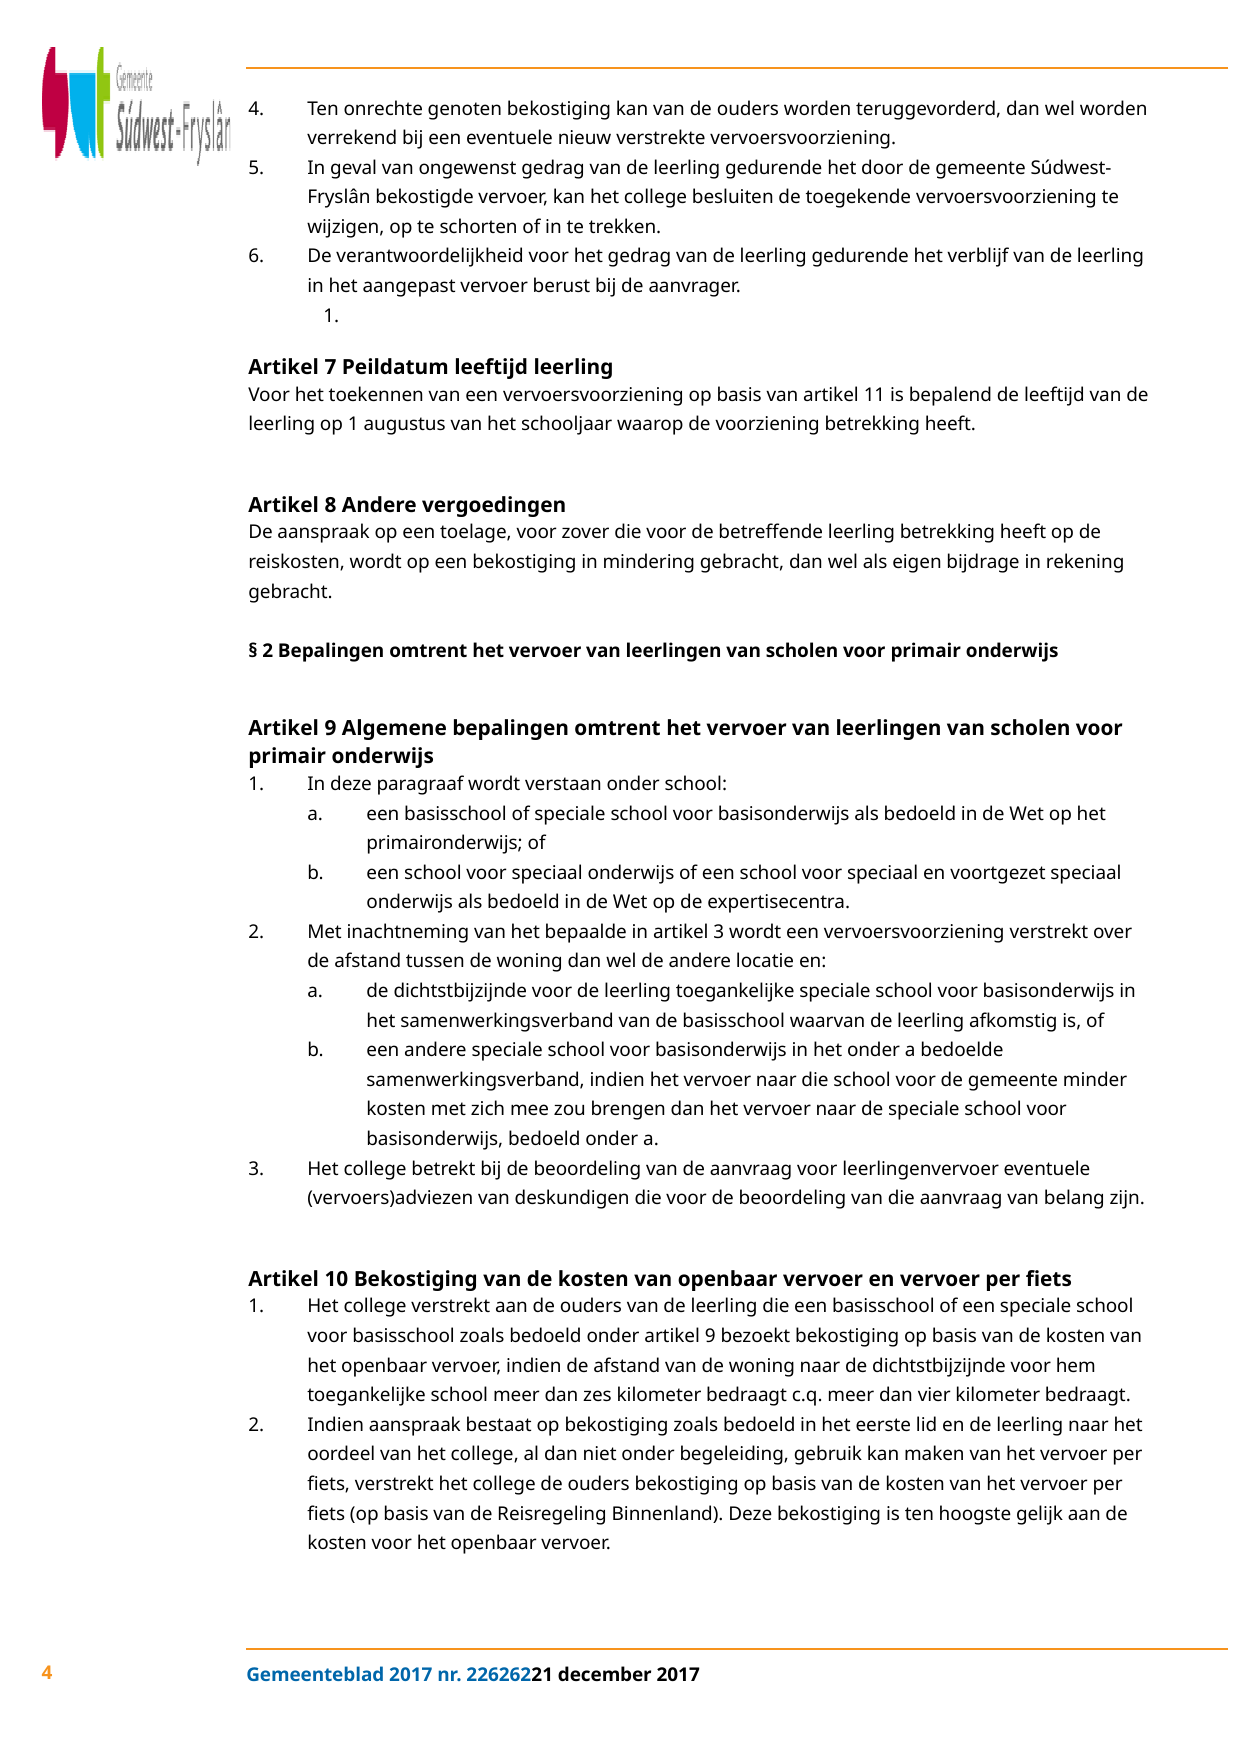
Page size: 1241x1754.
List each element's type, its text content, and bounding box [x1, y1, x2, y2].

text Artikel 9 Algemene bepalingen omtrent het vervoer van leerlingen van scholen voor primair onderwijs [248, 713, 1152, 770]
list Met inachtneming van het bepaalde in artikel 3 wordt een vervoersvoorziening verstrekt over de afstand tussen de woning dan wel de andere locatie en: [248, 918, 1152, 973]
list Ten onrechte genoten bekostiging kan van de ouders worden teruggevorderd, dan wel worden verrekend bij een eventuele nieuw verstrekte vervoersvoorziening. [248, 95, 1152, 150]
list In geval van ongewenst gedrag van de leerling gedurende het door de gemeente Súdwest-Fryslân bekostigde vervoer, kan het college besluiten de toegekende vervoersvoorziening te wijzigen, op te schorten of in te trekken. [248, 154, 1152, 239]
list De verantwoordelijkheid voor het gedrag van de leerling gedurende het verblijf van de leerling in het aangepast vervoer berust bij de aanvrager. [248, 243, 1152, 298]
list een andere speciale school voor basisonderwijs in het onder a bedoelde samenwerkingsverband, indien het vervoer naar die school voor de gemeente minder kosten met zich mee zou brengen dan het vervoer naar de speciale school voor basisonderwijs, bedoeld onder a. [307, 1036, 1152, 1151]
list Het college betrekt bij de beoordeling van de aanvraag voor leerlingenvervoer eventuele (vervoers)adviezen van deskundigen die voor de beoordeling van die aanvraag van belang zijn. [248, 1155, 1152, 1210]
list een school voor speciaal onderwijs of een school voor speciaal en voortgezet speciaal onderwijs als bedoeld in de Wet op de expertisecentra. [307, 859, 1152, 914]
text Voor het toekennen van een vervoersvoorziening op basis van artikel 11 is bepalend de leeftijd van de leerling op 1 augustus van het schooljaar waarop de voorziening betrekking heeft. [248, 381, 1152, 436]
list een basisschool of speciale school voor basisonderwijs als bedoeld in de Wet op het primaironderwijs; of [307, 800, 1152, 855]
list de dichtstbijzijnde voor de leerling toegankelijke speciale school voor basisonderwijs in het samenwerkingsverband van de basisschool waarvan de leerling afkomstig is, of [307, 977, 1152, 1032]
list Indien aanspraak bestaat op bekostiging zoals bedoeld in het eerste lid en de leerling naar het oordeel van het college, al dan niet onder begeleiding, gebruik kan maken van het vervoer per fiets, verstrekt het college de ouders bekostiging op basis van de kosten van het vervoer per fiets (op basis van de Reisregeling Binnenland). Deze bekostiging is ten hoogste gelijk aan de kosten voor het openbaar vervoer. [248, 1411, 1152, 1555]
text De aanspraak op een toelage, voor zover die voor de betreffende leerling betrekking heeft op de reiskosten, wordt op een bekostiging in mindering gebracht, dan wel als eigen bijdrage in rekening gebracht. [248, 519, 1152, 604]
list Het college verstrekt aan de ouders van de leerling die een basisschool of een speciale school voor basisschool zoals bedoeld onder artikel 9 bezoekt bekostiging op basis van de kosten van het openbaar vervoer, indien de afstand van de woning naar de dichtstbijzijnde voor hem toegankelijke school meer dan zes kilometer bedraagt c.q. meer dan vier kilometer bedraagt. [248, 1293, 1152, 1407]
text Artikel 7 Peildatum leeftijd leerling [248, 352, 1152, 381]
picture [41, 47, 231, 172]
list In deze paragraaf wordt verstaan onder school: [248, 770, 1152, 796]
text Artikel 8 Andere vergoedingen [248, 490, 1152, 519]
text § 2 Bepalingen omtrent het vervoer van leerlingen van scholen voor primair onderwijs [248, 637, 1152, 663]
text Artikel 10 Bekostiging van de kosten van openbaar vervoer en vervoer per fiets [248, 1264, 1152, 1293]
